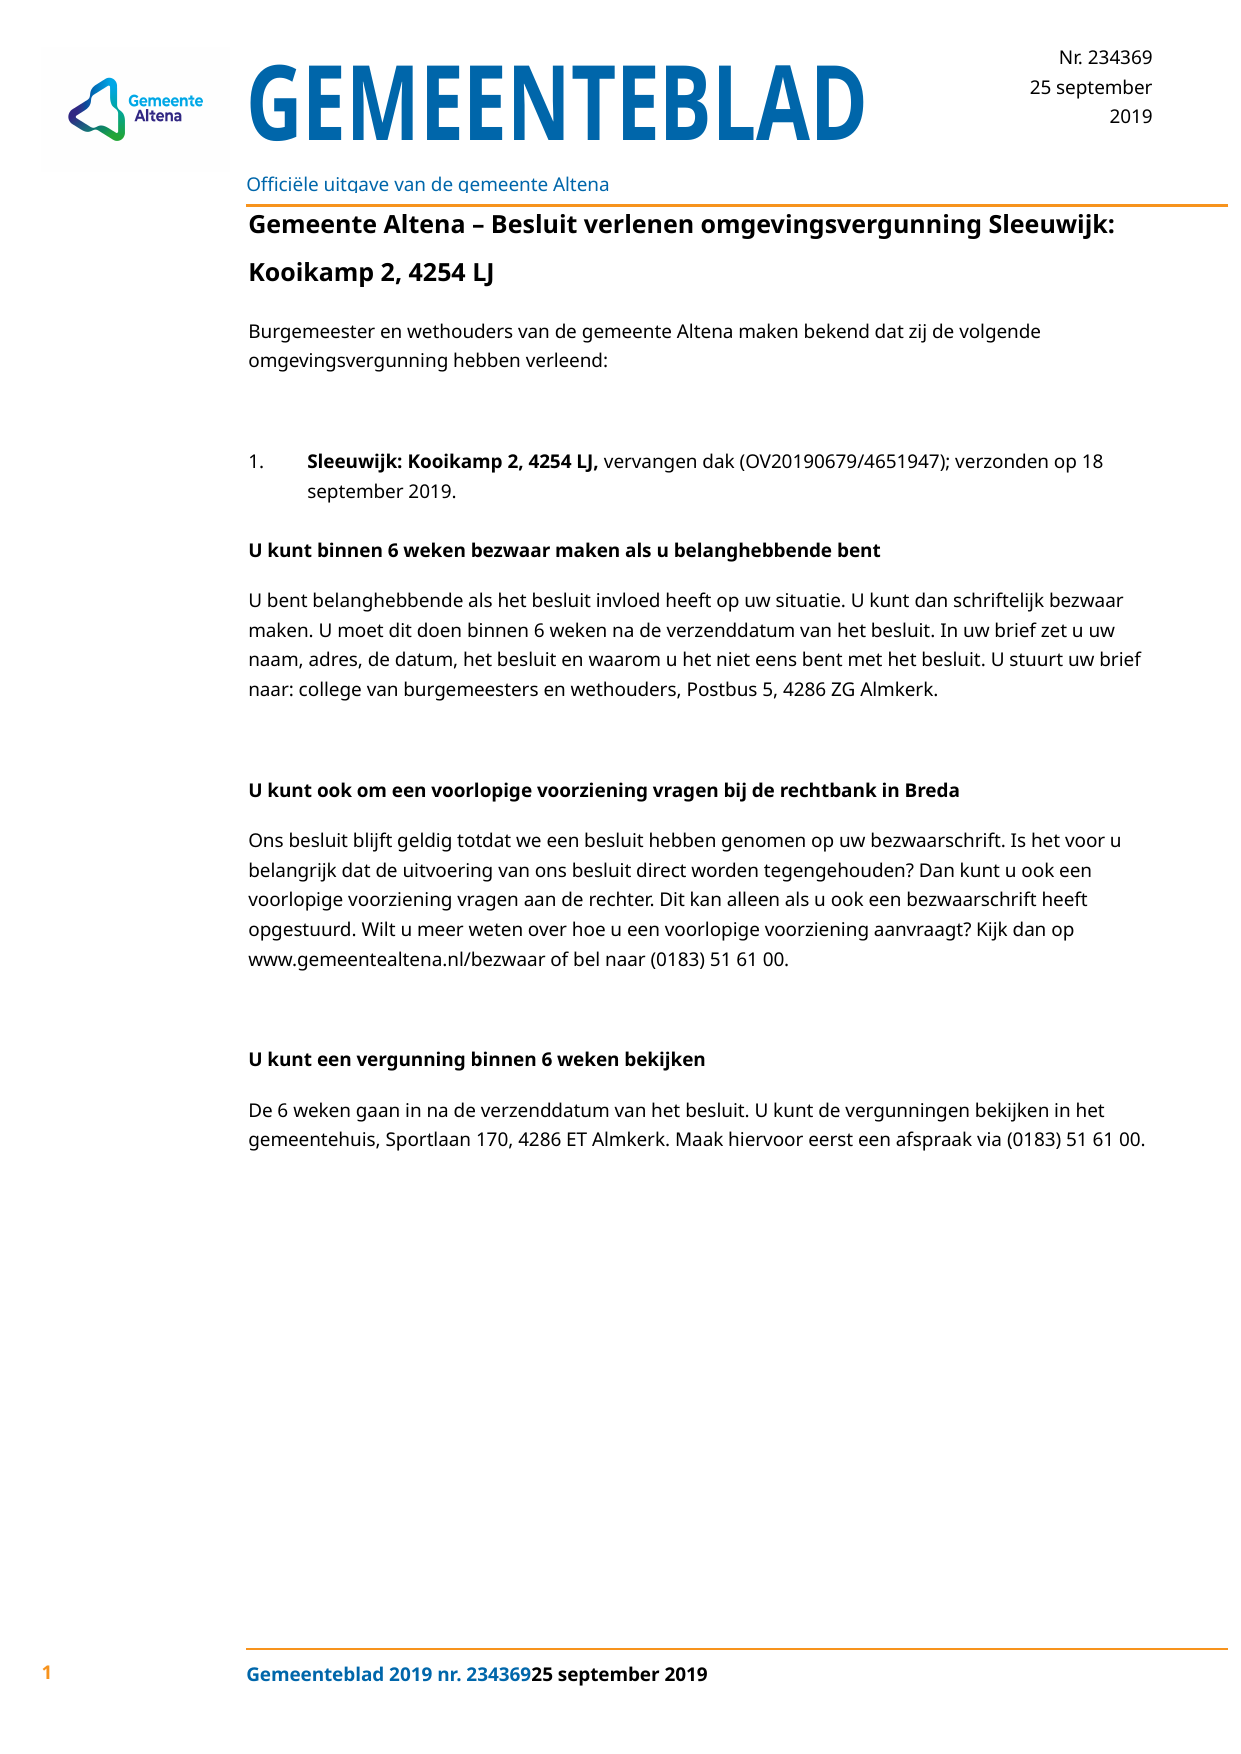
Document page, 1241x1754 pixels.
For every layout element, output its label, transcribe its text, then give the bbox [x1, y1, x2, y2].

picture [41, 47, 231, 172]
text Burgemeester en wethouders van de gemeente Altena maken bekend dat zij de volgende omgevingsvergunning hebben verleend: [248, 318, 1152, 373]
text Ons besluit blijft geldig totdat we een besluit hebben genomen op uw bezwaarschrift. Is het voor u belangrijk dat de uitvoering van ons besluit direct worden tegengehouden? Dan kunt u ook een voorlopige voorziening vragen aan de rechter. Dit kan alleen als u ook een bezwaarschrift heeft opgestuurd. Wilt u meer weten over hoe u een voorlopige voorziening aanvraagt? Kijk dan op www.gemeentealtena.nl/bezwaar of bel naar (0183) 51 61 00. [248, 827, 1152, 972]
text U bent belanghebbende als het besluit invloed heeft op uw situatie. U kunt dan schriftelijk bezwaar maken. U moet dit doen binnen 6 weken na de verzenddatum van het besluit. In uw brief zet u uw naam, adres, de datum, het besluit en waarom u het niet eens bent met het besluit. U stuurt uw brief naar: college van burgemeesters en wethouders, Postbus 5, 4286 ZG Almkerk. [248, 587, 1152, 702]
text De 6 weken gaan in na de verzenddatum van het besluit. U kunt de vergunningen bekijken in het gemeentehuis, Sportlaan 170, 4286 ET Almkerk. Maak hiervoor eerst een afspraak via (0183) 51 61 00. [248, 1097, 1152, 1152]
text U kunt binnen 6 weken bezwaar maken als u belanghebbende bent [248, 537, 1152, 563]
text U kunt een vergunning binnen 6 weken bekijken [248, 1047, 1152, 1072]
text U kunt ook om een voorlopige voorziening vragen bij de rechtbank in Breda [248, 777, 1152, 803]
list Sleeuwijk: Kooikamp 2, 4254 LJ, vervangen dak (OV20190679/4651947); verzonden op 18 september 2019. [248, 448, 1152, 504]
text Gemeente Altena – Besluit verlenen omgevingsvergunning Sleeuwijk: Kooikamp 2, 4254 LJ [248, 207, 1152, 288]
